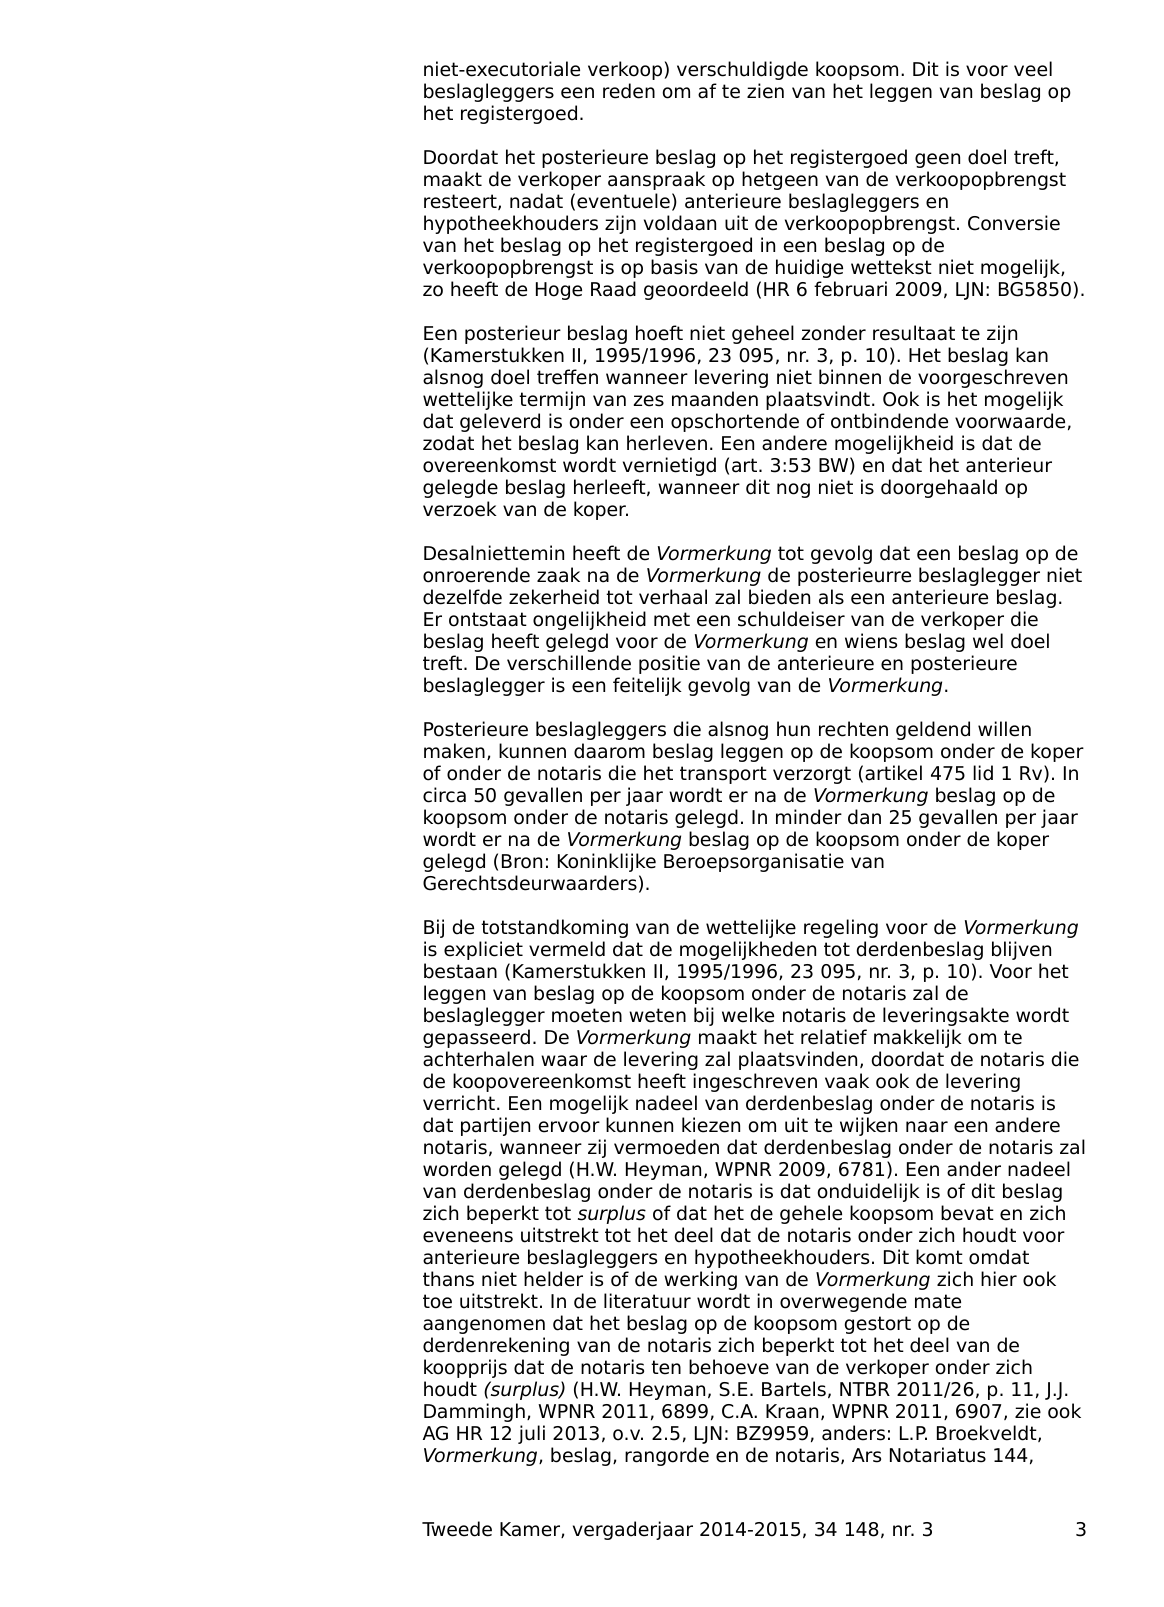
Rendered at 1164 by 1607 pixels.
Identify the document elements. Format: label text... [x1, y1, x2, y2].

text Doordat het posterieure beslag op het registergoed geen doel treft, maakt de verkoper aanspraak op hetgeen van de verkoopopbrengst resteert, nadat (eventuele) anterieure beslagleggers en hypotheekhouders zijn voldaan uit de verkoopopbrengst. Conversie van het beslag op het registergoed in een beslag op de verkoopopbrengst is op basis van de huidige wettekst niet mogelijk, zo heeft de Hoge Raad geoordeeld (HR 6 februari 2009, LJN: BG5850). [422, 147, 1087, 301]
text Posterieure beslagleggers die alsnog hun rechten geldend willen maken, kunnen daarom beslag leggen op de koopsom onder de koper of onder de notaris die het transport verzorgt (artikel 475 lid 1 Rv). In circa 50 gevallen per jaar wordt er na de Vormerkung beslag op de koopsom onder de notaris gelegd. In minder dan 25 gevallen per jaar wordt er na de Vormerkung beslag op de koopsom onder de koper gelegd (Bron: Koninklijke Beroepsorganisatie van Gerechtsdeurwaarders). [422, 719, 1087, 895]
text Bij de totstandkoming van de wettelijke regeling voor de Vormerkung is expliciet vermeld dat de mogelijkheden tot derdenbeslag blijven bestaan (Kamerstukken II, 1995/1996, 23 095, nr. 3, p. 10). Voor het leggen van beslag op de koopsom onder de notaris zal de beslaglegger moeten weten bij welke notaris de leveringsakte wordt gepasseerd. De Vormerkung maakt het relatief makkelijk om te achterhalen waar de levering zal plaatsvinden, doordat de notaris die de koopovereenkomst heeft ingeschreven vaak ook de levering verricht. Een mogelijk nadeel van derdenbeslag onder de notaris is dat partijen ervoor kunnen kiezen om uit te wijken naar een andere notaris, wanneer zij vermoeden dat derdenbeslag onder de notaris zal worden gelegd (H.W. Heyman, WPNR 2009, 6781). Een ander nadeel van derdenbeslag onder de notaris is dat onduidelijk is of dit beslag zich beperkt tot surplus of dat het de gehele koopsom bevat en zich eveneens uitstrekt tot het deel dat de notaris onder zich houdt voor anterieure beslagleggers en hypotheekhouders. Dit komt omdat thans niet helder is of de werking van de Vormerkung zich hier ook toe uitstrekt. In de literatuur wordt in overwegende mate aangenomen dat het beslag op de koopsom gestort op de derdenrekening van de notaris zich beperkt tot het deel van de koopprijs dat de notaris ten behoeve van de verkoper onder zich houdt (surplus) (H.W. Heyman, S.E. Bartels, NTBR 2011/26, p. 11, J.J. Dammingh, WPNR 2011, 6899, C.A. Kraan, WPNR 2011, 6907, zie ook AG HR 12 juli 2013, o.v. 2.5, LJN: BZ9959, anders: L.P. Broekveldt, Vormerkung, beslag, rangorde en de notaris, Ars Notariatus 144, [422, 917, 1087, 1467]
text niet-executoriale verkoop) verschuldigde koopsom. Dit is voor veel beslagleggers een reden om af te zien van het leggen van beslag op het registergoed. [422, 59, 1087, 125]
text Desalniettemin heeft de Vormerkung tot gevolg dat een beslag op de onroerende zaak na de Vormerkung de posterieurre beslaglegger niet dezelfde zekerheid tot verhaal zal bieden als een anterieure beslag. Er ontstaat ongelijkheid met een schuldeiser van de verkoper die beslag heeft gelegd voor de Vormerkung en wiens beslag wel doel treft. De verschillende positie van de anterieure en posterieure beslaglegger is een feitelijk gevolg van de Vormerkung. [422, 543, 1087, 697]
text Een posterieur beslag hoeft niet geheel zonder resultaat te zijn (Kamerstukken II, 1995/1996, 23 095, nr. 3, p. 10). Het beslag kan alsnog doel treffen wanneer levering niet binnen de voorgeschreven wettelijke termijn van zes maanden plaatsvindt. Ook is het mogelijk dat geleverd is onder een opschortende of ontbindende voorwaarde, zodat het beslag kan herleven. Een andere mogelijkheid is dat de overeenkomst wordt vernietigd (art. 3:53 BW) en dat het anterieur gelegde beslag herleeft, wanneer dit nog niet is doorgehaald op verzoek van de koper. [422, 323, 1087, 521]
